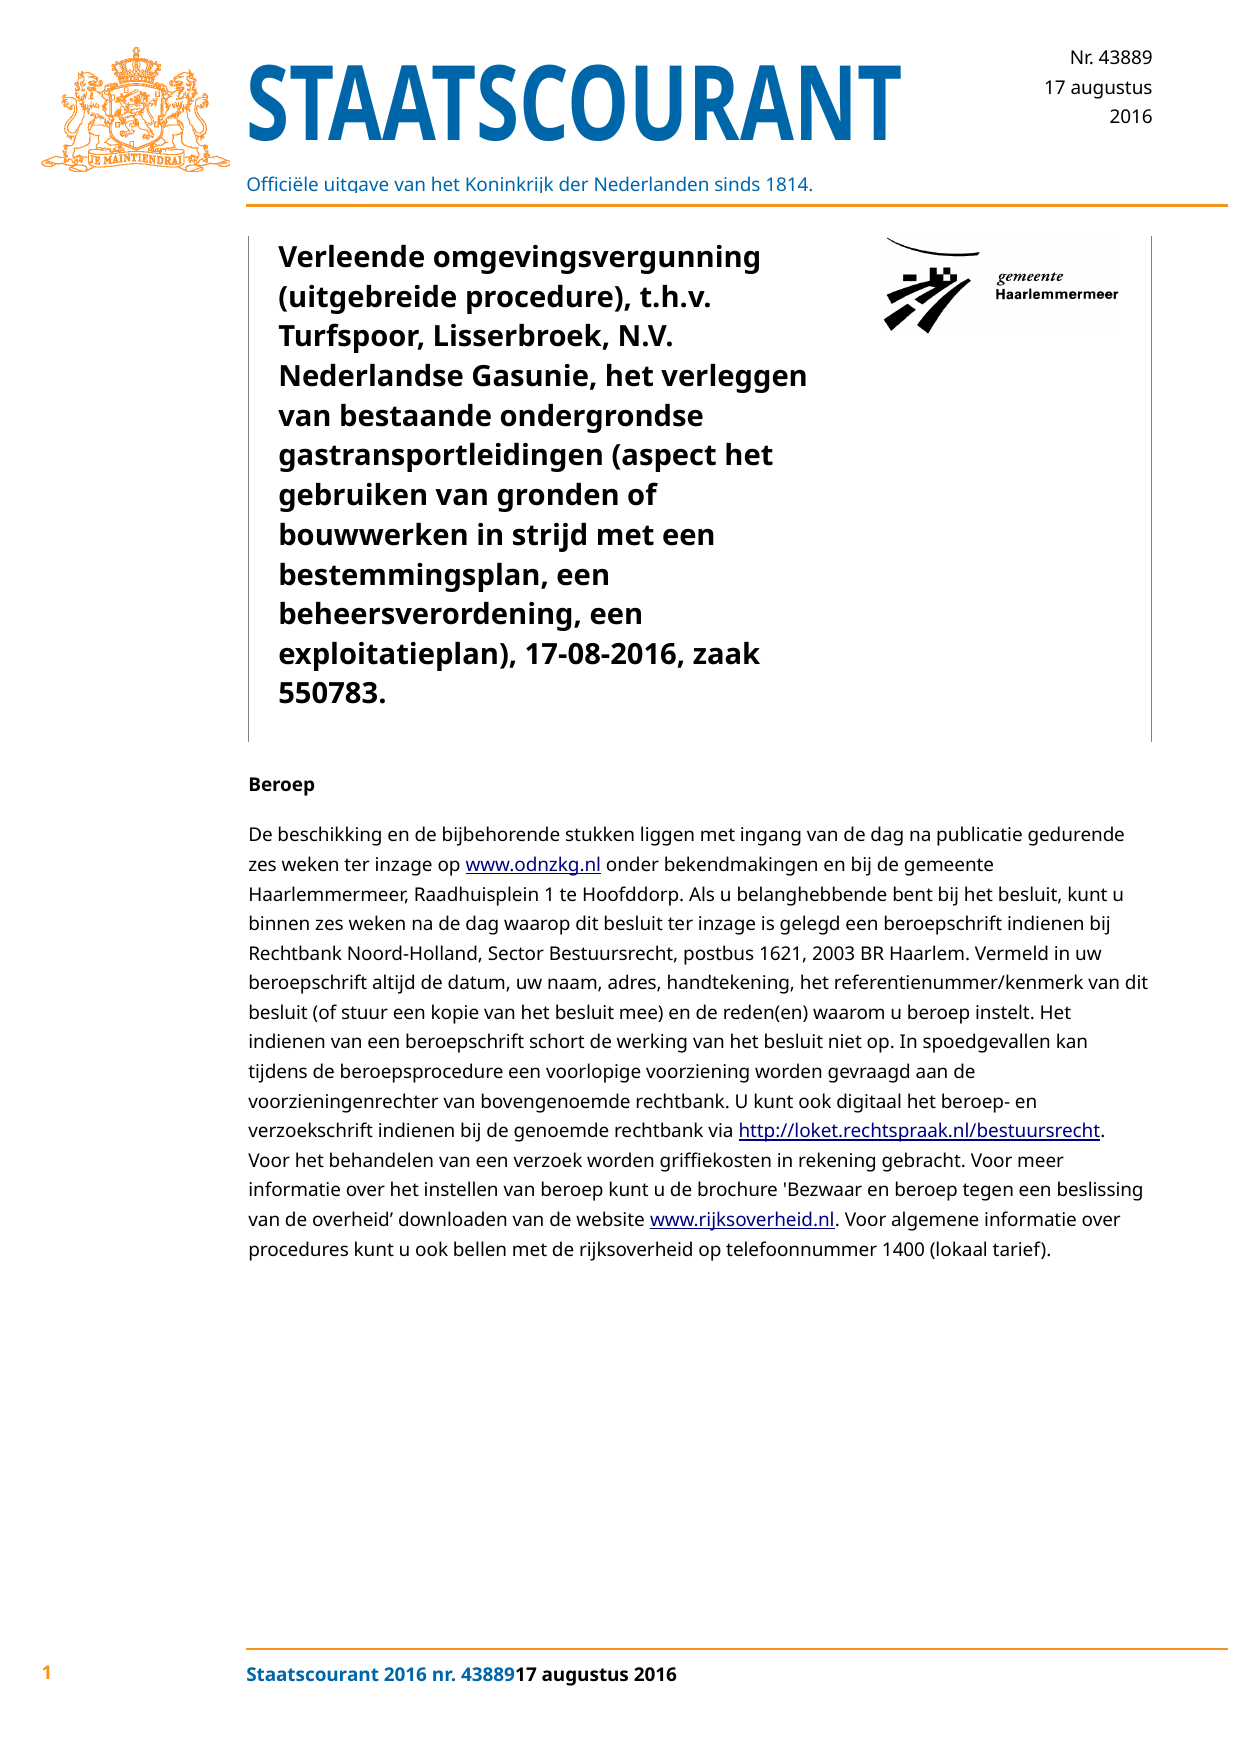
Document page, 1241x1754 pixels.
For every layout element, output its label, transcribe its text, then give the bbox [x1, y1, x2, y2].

table_header [850, 236, 1151, 742]
picture [882, 236, 1119, 334]
picture [41, 47, 231, 172]
table_header Verleende omgevingsvergunning (uitgebreide procedure), t.h.v. Turfspoor, Lisserbroek, N.V. Nederlandse Gasunie, het verleggen van bestaande ondergrondse gastransportleidingen (aspect het gebruiken van gronden of bouwwerken in strijd met een bestemmingsplan, een beheersverordening, een exploitatieplan), 17-08-2016, zaak 550783. [249, 236, 850, 742]
text Beroep [248, 771, 1152, 797]
text De beschikking en de bijbehorende stukken liggen met ingang van de dag na publicatie gedurende zes weken ter inzage op www.odnzkg.nl onder bekendmakingen en bij de gemeente Haarlemmermeer, Raadhuisplein 1 te Hoofddorp. Als u belanghebbende bent bij het besluit, kunt u binnen zes weken na de dag waarop dit besluit ter inzage is gelegd een beroepschrift indienen bij Rechtbank Noord-Holland, Sector Bestuursrecht, postbus 1621, 2003 BR Haarlem. Vermeld in uw beroepschrift altijd de datum, uw naam, adres, handtekening, het referentienummer/kenmerk van dit besluit (of stuur een kopie van het besluit mee) en de reden(en) waarom u beroep instelt. Het indienen van een beroepschrift schort de werking van het besluit niet op. In spoedgevallen kan tijdens de beroepsprocedure een voorlopige voorziening worden gevraagd aan de voorzieningenrechter van bovengenoemde rechtbank. U kunt ook digitaal het beroep- en verzoekschrift indienen bij de genoemde rechtbank via http://loket.rechtspraak.nl/bestuursrecht. Voor het behandelen van een verzoek worden griffiekosten in rekening gebracht. Voor meer informatie over het instellen van beroep kunt u de brochure 'Bezwaar en beroep tegen een beslissing van de overheid’ downloaden van de website www.rijksoverheid.nl. Voor algemene informatie over procedures kunt u ook bellen met de rijksoverheid op telefoonnummer 1400 (lokaal tarief). [248, 822, 1152, 1261]
